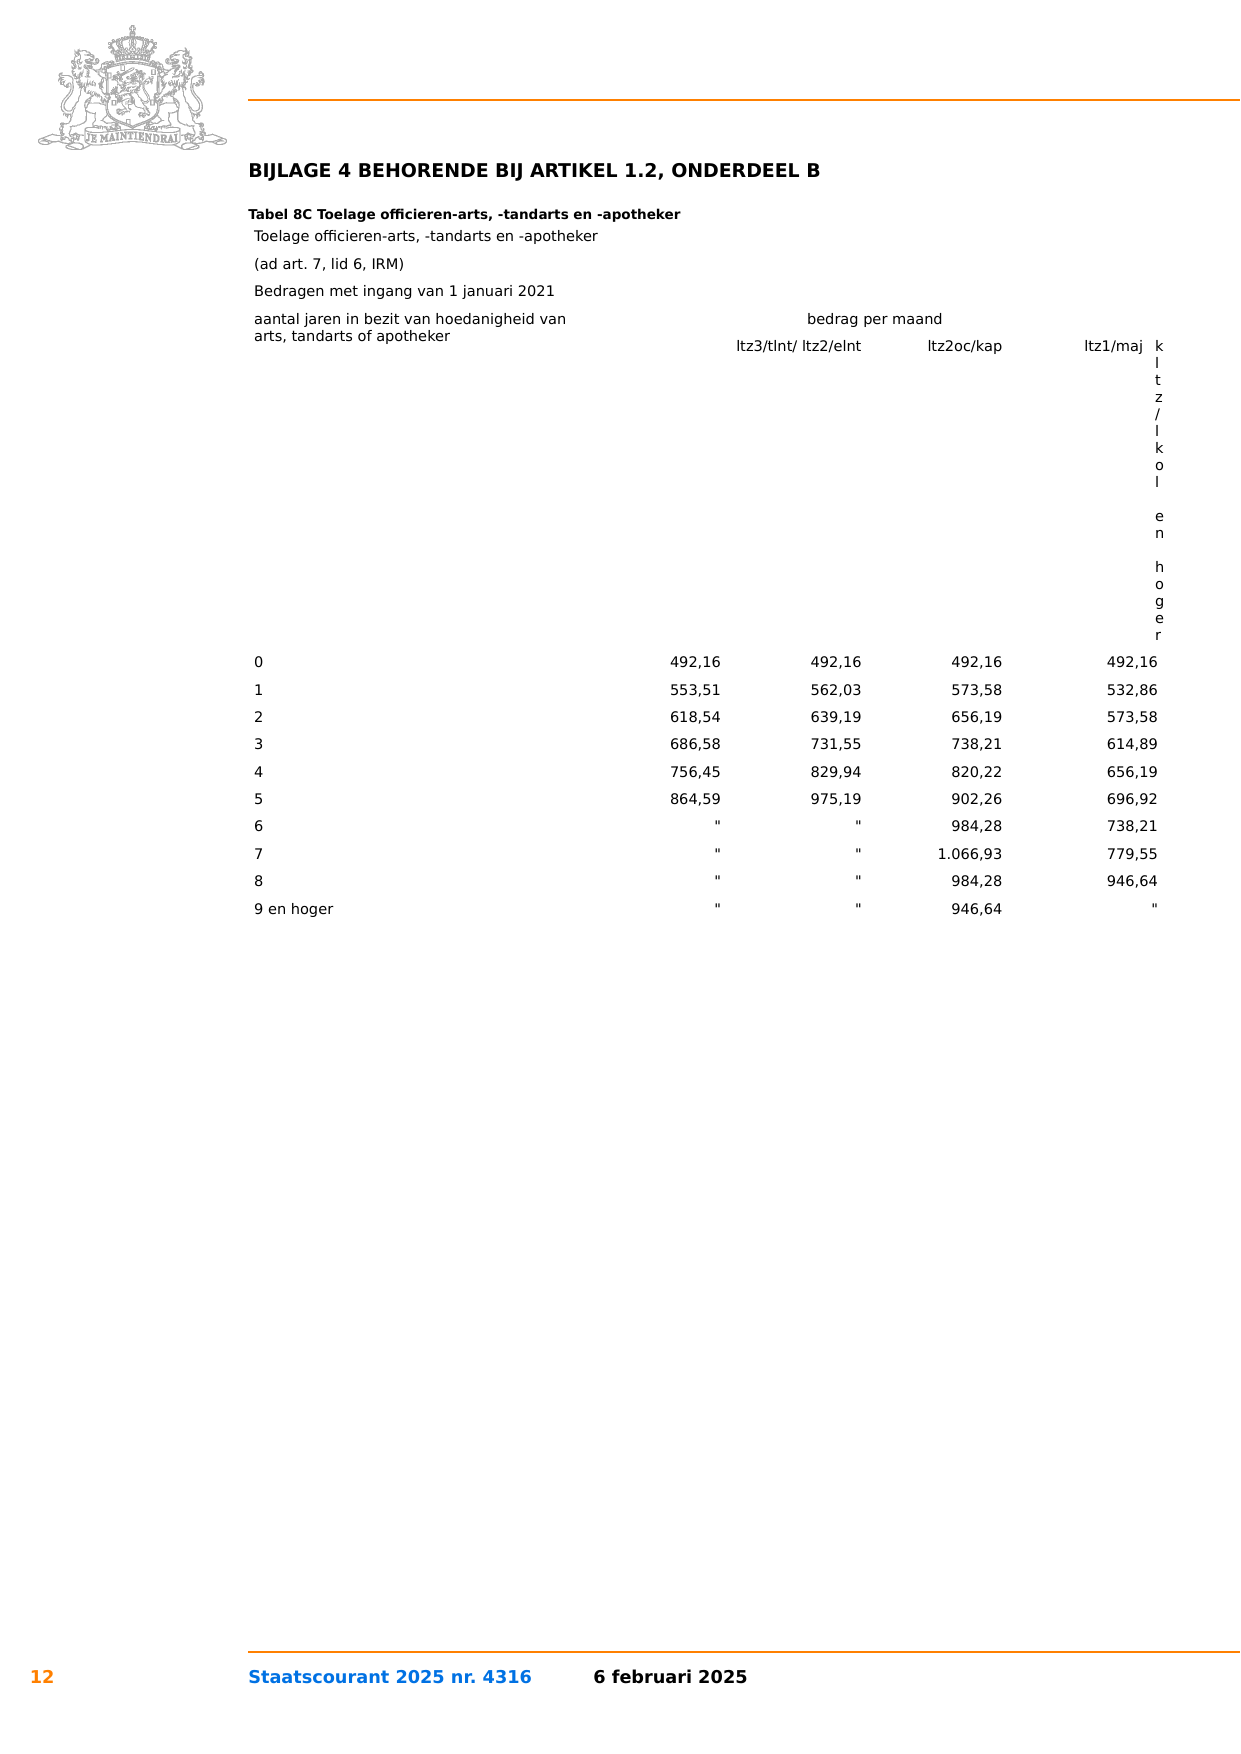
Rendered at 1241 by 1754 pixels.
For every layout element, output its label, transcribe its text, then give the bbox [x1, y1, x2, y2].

table_cell 946,64 [868, 896, 1008, 922]
table_cell 618,54 [587, 704, 726, 730]
table_cell " [727, 841, 867, 867]
picture [38, 25, 227, 150]
table_cell 562,03 [727, 677, 867, 703]
table_cell 864,59 [587, 786, 726, 813]
table_cell " [727, 896, 867, 922]
table_cell 820,22 [868, 759, 1008, 785]
subtitle BIJLAGE 4 BEHORENDE BIJ ARTIKEL 1.2, ONDERDEEL B [248, 160, 1163, 182]
table_cell 779,55 [1009, 841, 1163, 867]
table_cell kltz/lkol en hoger [1149, 333, 1163, 648]
table_cell 639,19 [727, 704, 867, 730]
table_cell ltz3/tlnt/ ltz2/elnt [727, 333, 867, 648]
table_cell 731,55 [727, 731, 867, 758]
table_cell 902,26 [868, 786, 1008, 813]
table_cell 696,92 [1009, 786, 1163, 813]
table_cell Bedragen met ingang van 1 januari 2021 [249, 279, 1163, 305]
table_cell aantal jaren in bezit van hoedanigheid van arts, tandarts of apotheker [249, 306, 586, 648]
table_cell bedrag per maand [587, 306, 1163, 332]
table_cell 975,19 [727, 786, 867, 813]
table_cell " [587, 869, 726, 895]
table_cell 656,19 [1009, 759, 1163, 785]
table_cell 9 en hoger [249, 896, 586, 922]
table_cell 738,21 [868, 731, 1008, 758]
table_cell 553,51 [587, 677, 726, 703]
table_cell 984,28 [868, 814, 1008, 840]
table_cell 829,94 [727, 759, 867, 785]
table_cell 492,16 [587, 649, 726, 676]
table_cell [587, 333, 726, 648]
table_cell 1.066,93 [868, 841, 1008, 867]
table_cell 984,28 [868, 869, 1008, 895]
table_cell " [587, 841, 726, 867]
table_cell 614,89 [1009, 731, 1163, 758]
table_cell 738,21 [1009, 814, 1163, 840]
table_cell 946,64 [1009, 869, 1163, 895]
table_cell 4 [249, 759, 586, 785]
table_cell " [587, 896, 726, 922]
table_cell 573,58 [868, 677, 1008, 703]
table_cell 656,19 [868, 704, 1008, 730]
table_cell 492,16 [727, 649, 867, 676]
table_cell 492,16 [1009, 649, 1163, 676]
table_cell 2 [249, 704, 586, 730]
table_cell 6 [249, 814, 586, 840]
table_cell 573,58 [1009, 704, 1163, 730]
table_cell (ad art. 7, lid 6, IRM) [249, 251, 1163, 277]
table_cell 8 [249, 869, 586, 895]
table_header Tabel 8C Toelage officieren-arts, -tandarts en -apotheker [248, 207, 1163, 223]
table_cell ltz2oc/kap [868, 333, 1008, 648]
table_cell ltz1/maj [1009, 333, 1148, 648]
table_cell " [1009, 896, 1163, 922]
table_cell " [727, 869, 867, 895]
table_cell 7 [249, 841, 586, 867]
table_cell Toelage officieren-arts, -tandarts en -apotheker [249, 224, 1163, 250]
table_cell " [587, 814, 726, 840]
table_cell 3 [249, 731, 586, 758]
table_cell 686,58 [587, 731, 726, 758]
table_cell 1 [249, 677, 586, 703]
table_cell 532,86 [1009, 677, 1163, 703]
table_cell 492,16 [868, 649, 1008, 676]
table_cell 5 [249, 786, 586, 813]
table_cell 756,45 [587, 759, 726, 785]
table_cell " [727, 814, 867, 840]
table_cell 0 [249, 649, 586, 676]
